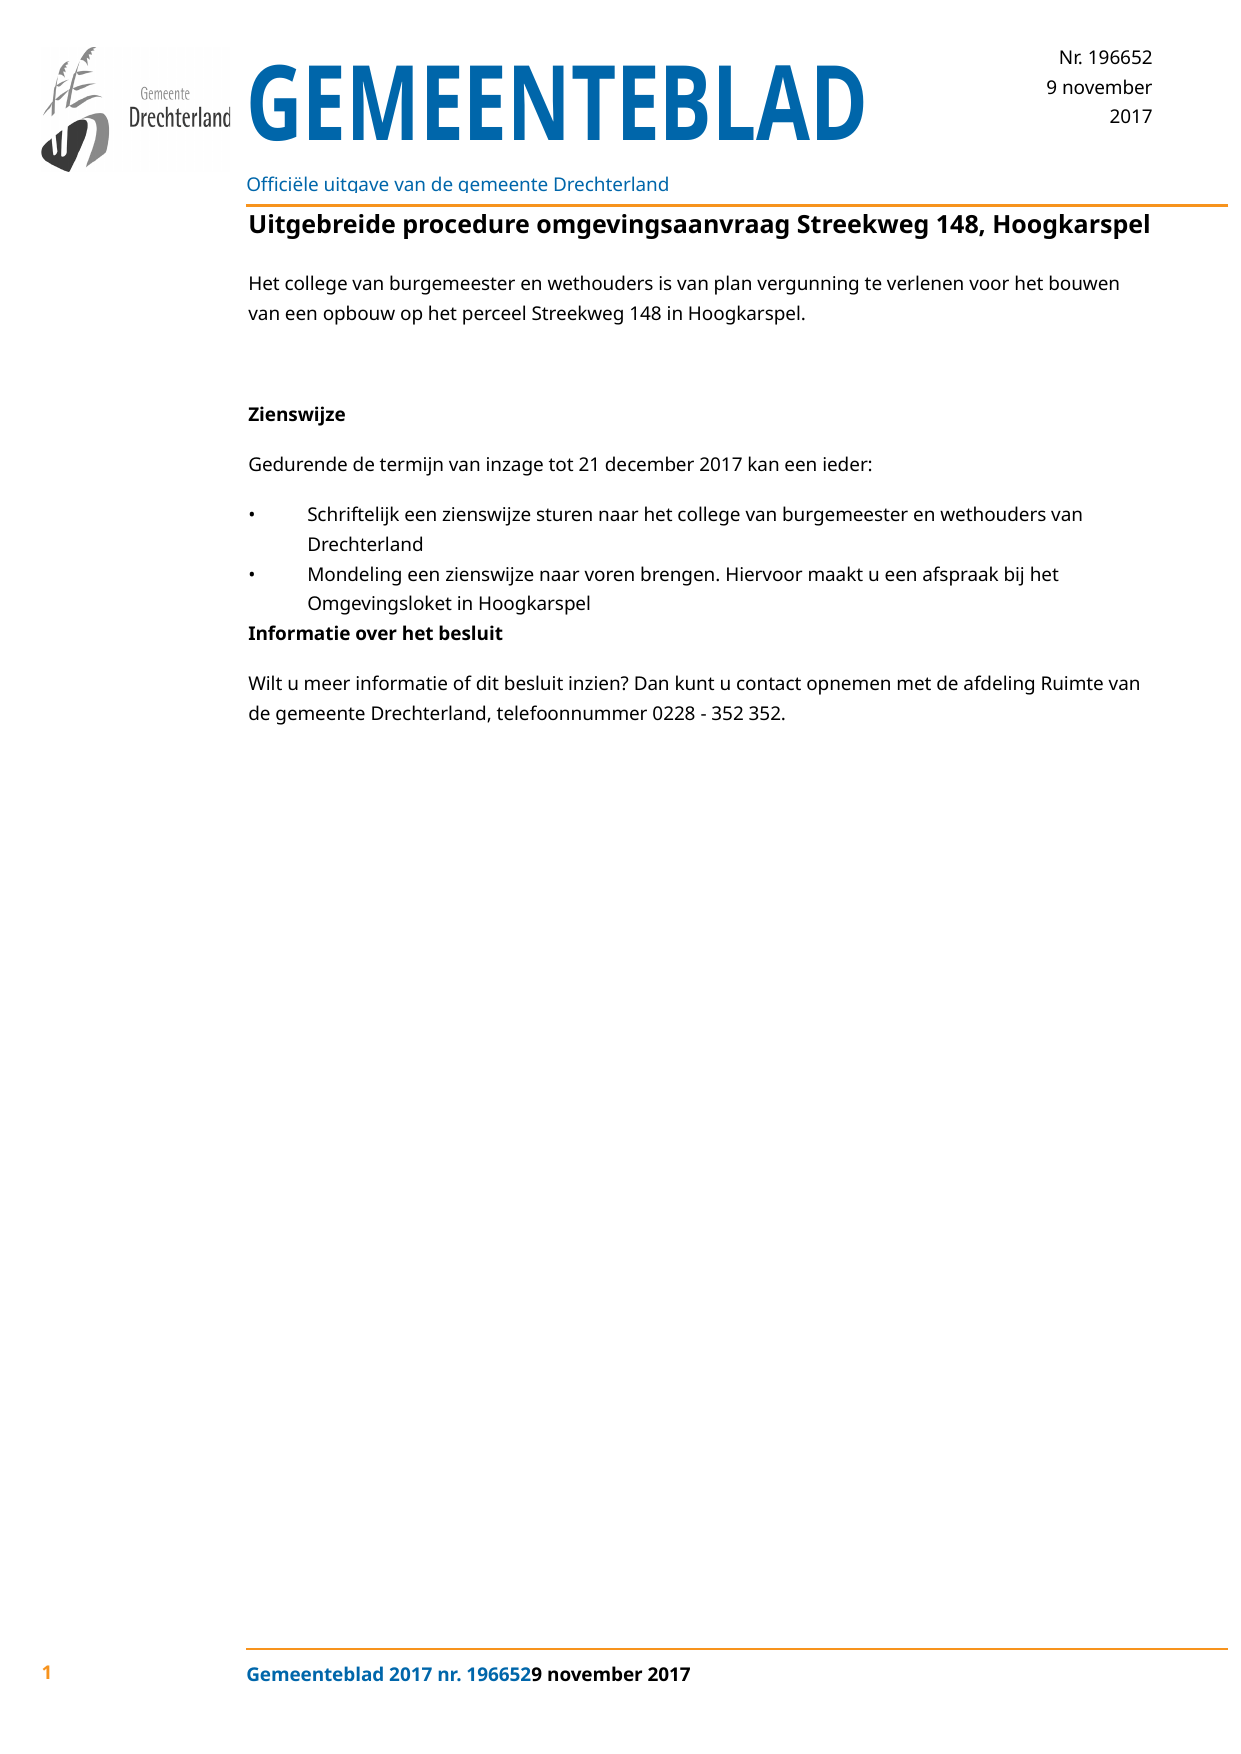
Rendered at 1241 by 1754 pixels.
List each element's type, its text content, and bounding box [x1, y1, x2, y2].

text Uitgebreide procedure omgevingsaanvraag Streekweg 148, Hoogkarspel [248, 207, 1152, 241]
text Wilt u meer informatie of dit besluit inzien? Dan kunt u contact opnemen met de afdeling Ruimte van de gemeente Drechterland, telefoonnummer 0228 - 352 352. [248, 670, 1152, 726]
list Schriftelijk een zienswijze sturen naar het college van burgemeester en wethouders van Drechterland [248, 502, 1152, 557]
text Het college van burgemeester en wethouders is van plan vergunning te verlenen voor het bouwen van een opbouw op het perceel Streekweg 148 in Hoogkarspel. [248, 270, 1152, 326]
text Gedurende de termijn van inzage tot 21 december 2017 kan een ieder: [248, 451, 1152, 477]
text Informatie over het besluit [248, 620, 1152, 646]
picture [41, 47, 231, 172]
list Mondeling een zienswijze naar voren brengen. Hiervoor maakt u een afspraak bij het Omgevingsloket in Hoogkarspel [248, 561, 1152, 616]
text Zienswijze [248, 401, 1152, 426]
